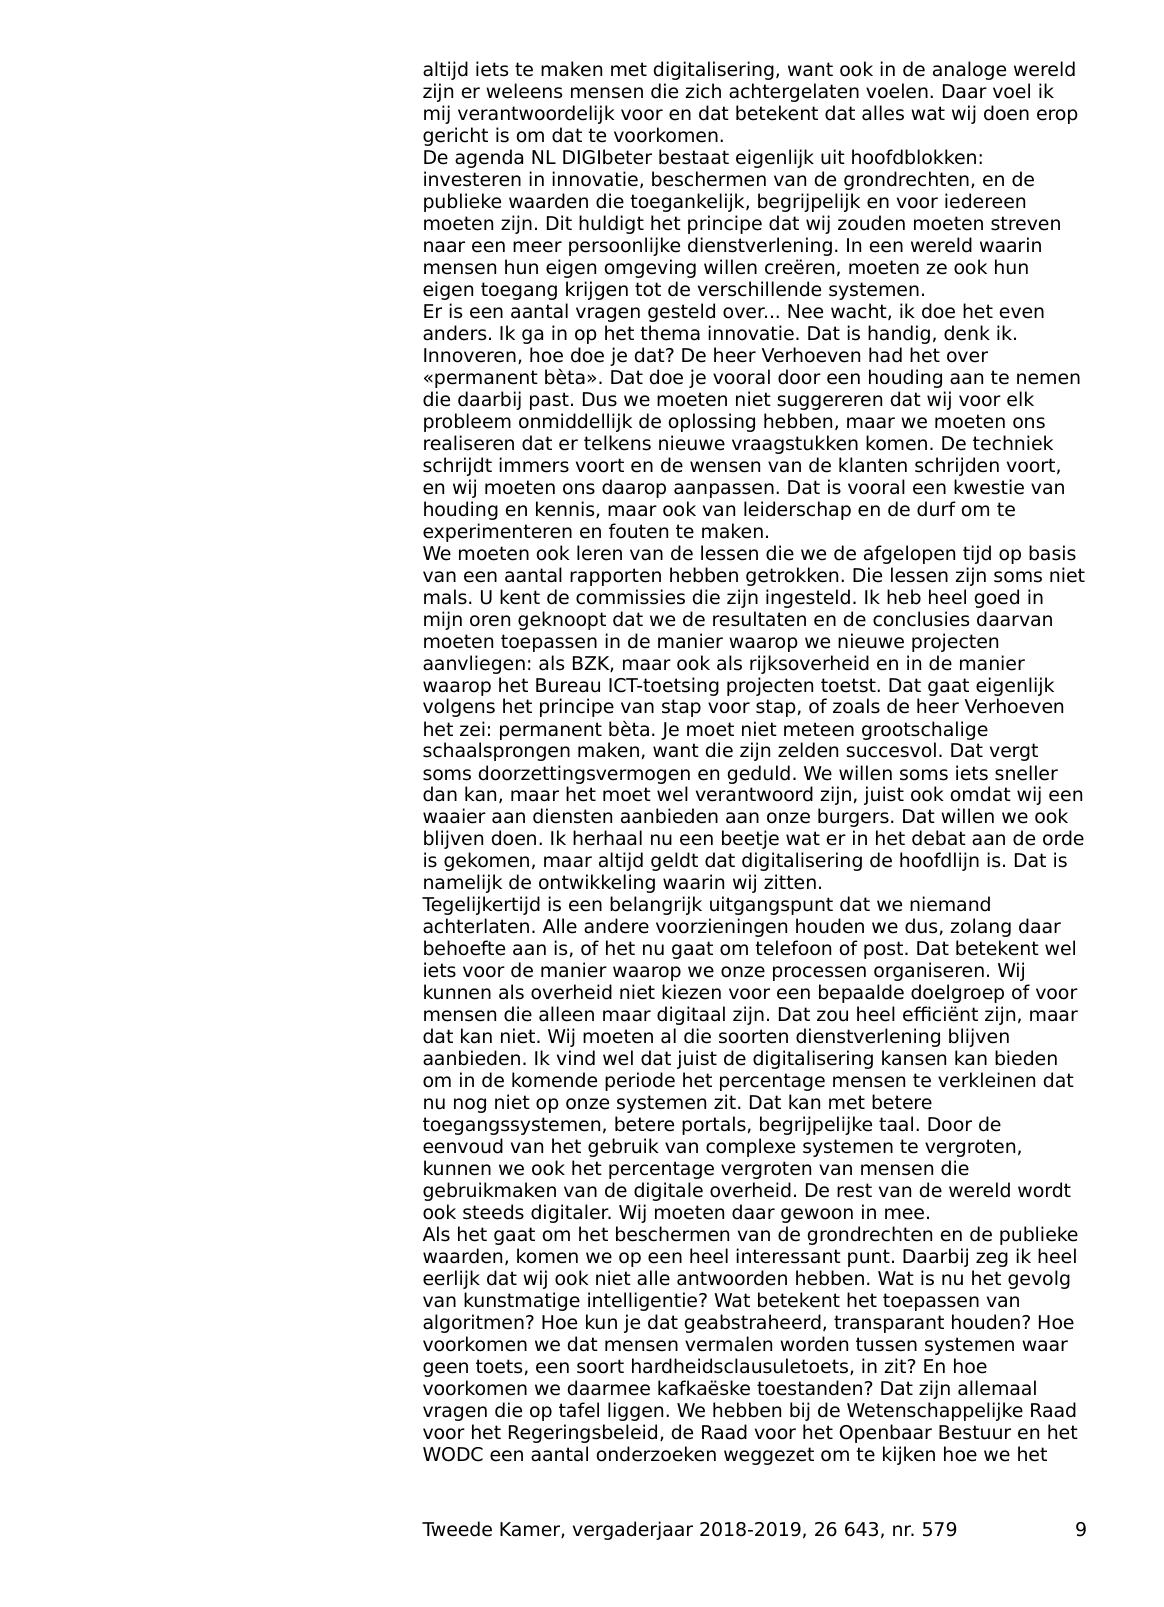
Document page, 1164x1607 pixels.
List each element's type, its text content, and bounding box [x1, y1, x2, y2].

text De agenda NL DIGIbeter bestaat eigenlijk uit hoofdblokken: investeren in innovatie, beschermen van de grondrechten, en de publieke waarden die toegankelijk, begrijpelijk en voor iedereen moeten zijn. Dit huldigt het principe dat wij zouden moeten streven naar een meer persoonlijke dienstverlening. In een wereld waarin mensen hun eigen omgeving willen creëren, moeten ze ook hun eigen toegang krijgen tot de verschillende systemen. [422, 147, 1087, 301]
text Innoveren, hoe doe je dat? De heer Verhoeven had het over «permanent bèta». Dat doe je vooral door een houding aan te nemen die daarbij past. Dus we moeten niet suggereren dat wij voor elk probleem onmiddellijk de oplossing hebben, maar we moeten ons realiseren dat er telkens nieuwe vraagstukken komen. De techniek schrijdt immers voort en de wensen van de klanten schrijden voort, en wij moeten ons daarop aanpassen. Dat is vooral een kwestie van houding en kennis, maar ook van leiderschap en de durf om te experimenteren en fouten te maken. [422, 345, 1087, 543]
text We moeten ook leren van de lessen die we de afgelopen tijd op basis van een aantal rapporten hebben getrokken. Die lessen zijn soms niet mals. U kent de commissies die zijn ingesteld. Ik heb heel goed in mijn oren geknoopt dat we de resultaten en de conclusies daarvan moeten toepassen in de manier waarop we nieuwe projecten aanvliegen: als BZK, maar ook als rijksoverheid en in de manier waarop het Bureau ICT-toetsing projecten toetst. Dat gaat eigenlijk volgens het principe van stap voor stap, of zoals de heer Verhoeven het zei: permanent bèta. Je moet niet meteen grootschalige schaalsprongen maken, want die zijn zelden succesvol. Dat vergt soms doorzettingsvermogen en geduld. We willen soms iets sneller dan kan, maar het moet wel verantwoord zijn, juist ook omdat wij een waaier aan diensten aanbieden aan onze burgers. Dat willen we ook blijven doen. Ik herhaal nu een beetje wat er in het debat aan de orde is gekomen, maar altijd geldt dat digitalisering de hoofdlijn is. Dat is namelijk de ontwikkeling waarin wij zitten. [422, 543, 1087, 894]
text Er is een aantal vragen gesteld over... Nee wacht, ik doe het even anders. Ik ga in op het thema innovatie. Dat is handig, denk ik. [422, 301, 1087, 345]
text Als het gaat om het beschermen van de grondrechten en de publieke waarden, komen we op een heel interessant punt. Daarbij zeg ik heel eerlijk dat wij ook niet alle antwoorden hebben. Wat is nu het gevolg van kunstmatige intelligentie? Wat betekent het toepassen van algoritmen? Hoe kun je dat geabstraheerd, transparant houden? Hoe voorkomen we dat mensen vermalen worden tussen systemen waar geen toets, een soort hardheidsclausuletoets, in zit? En hoe voorkomen we daarmee kafkaëske toestanden? Dat zijn allemaal vragen die op tafel liggen. We hebben bij de Wetenschappelijke Raad voor het Regeringsbeleid, de Raad voor het Openbaar Bestuur en het WODC een aantal onderzoeken weggezet om te kijken hoe we het [422, 1224, 1087, 1466]
text Tegelijkertijd is een belangrijk uitgangspunt dat we niemand achterlaten. Alle andere voorzieningen houden we dus, zolang daar behoefte aan is, of het nu gaat om telefoon of post. Dat betekent wel iets voor de manier waarop we onze processen organiseren. Wij kunnen als overheid niet kiezen voor een bepaalde doelgroep of voor mensen die alleen maar digitaal zijn. Dat zou heel efficiënt zijn, maar dat kan niet. Wij moeten al die soorten dienstverlening blijven aanbieden. Ik vind wel dat juist de digitalisering kansen kan bieden om in de komende periode het percentage mensen te verkleinen dat nu nog niet op onze systemen zit. Dat kan met betere toegangssystemen, betere portals, begrijpelijke taal. Door de eenvoud van het gebruik van complexe systemen te vergroten, kunnen we ook het percentage vergroten van mensen die gebruikmaken van de digitale overheid. De rest van de wereld wordt ook steeds digitaler. Wij moeten daar gewoon in mee. [422, 894, 1087, 1224]
text altijd iets te maken met digitalisering, want ook in de analoge wereld zijn er weleens mensen die zich achtergelaten voelen. Daar voel ik mij verantwoordelijk voor en dat betekent dat alles wat wij doen erop gericht is om dat te voorkomen. [422, 59, 1087, 147]
